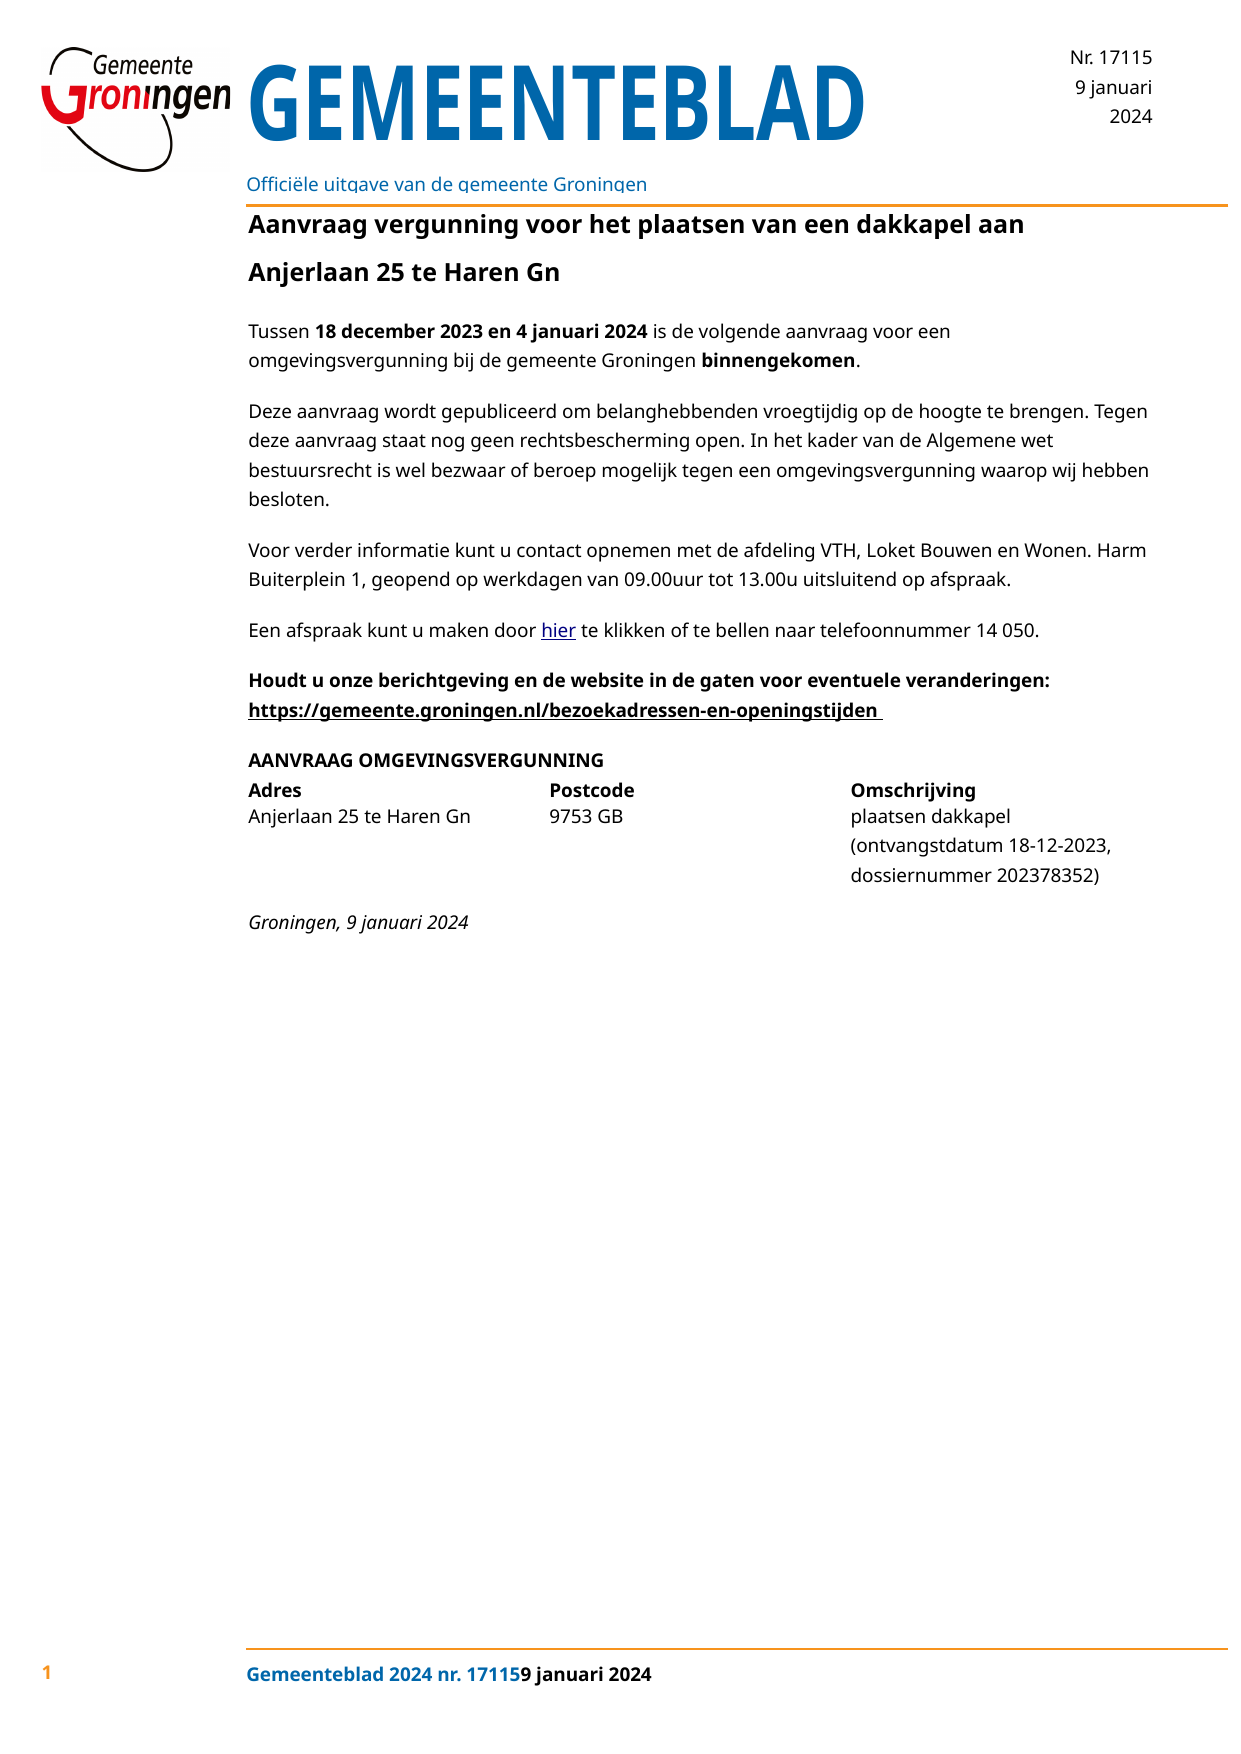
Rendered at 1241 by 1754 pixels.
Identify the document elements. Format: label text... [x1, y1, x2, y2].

text Een afspraak kunt u maken door hier te klikken of te bellen naar telefoonnummer 14 050. [248, 617, 1152, 643]
table_cell 9753 GB [549, 803, 850, 888]
text AANVRAAG OMGEVINGSVERGUNNING [248, 747, 1152, 773]
text Groningen, 9 januari 2024 [248, 909, 1152, 935]
text Tussen 18 december 2023 en 4 januari 2024 is de volgende aanvraag voor een omgevingsvergunning bij de gemeente Groningen binnengekomen. [248, 318, 1152, 373]
table_header Adres [248, 777, 549, 803]
text Voor verder informatie kunt u contact opnemen met de afdeling VTH, Loket Bouwen en Wonen. Harm Buiterplein 1, geopend op werkdagen van 09.00uur tot 13.00u uitsluitend op afspraak. [248, 537, 1152, 592]
text Houdt u onze berichtgeving en de website in de gaten voor eventuele veranderingen: https://gemeente.groningen.nl/bezoekadressen-en-openingstijden [248, 667, 1152, 723]
table_header Postcode [549, 777, 850, 803]
table_cell plaatsen dakkapel (ontvangstdatum 18-12-2023, dossiernummer 202378352) [850, 803, 1152, 888]
table_header Omschrijving [850, 777, 1152, 803]
text Deze aanvraag wordt gepubliceerd om belanghebbenden vroegtijdig op de hoogte te brengen. Tegen deze aanvraag staat nog geen rechtsbescherming open. In het kader van de Algemene wet bestuursrecht is wel bezwaar of beroep mogelijk tegen een omgevingsvergunning waarop wij hebben besloten. [248, 398, 1152, 512]
text Aanvraag vergunning voor het plaatsen van een dakkapel aan Anjerlaan 25 te Haren Gn [248, 207, 1152, 288]
picture [41, 47, 231, 172]
table_cell Anjerlaan 25 te Haren Gn [248, 803, 549, 888]
